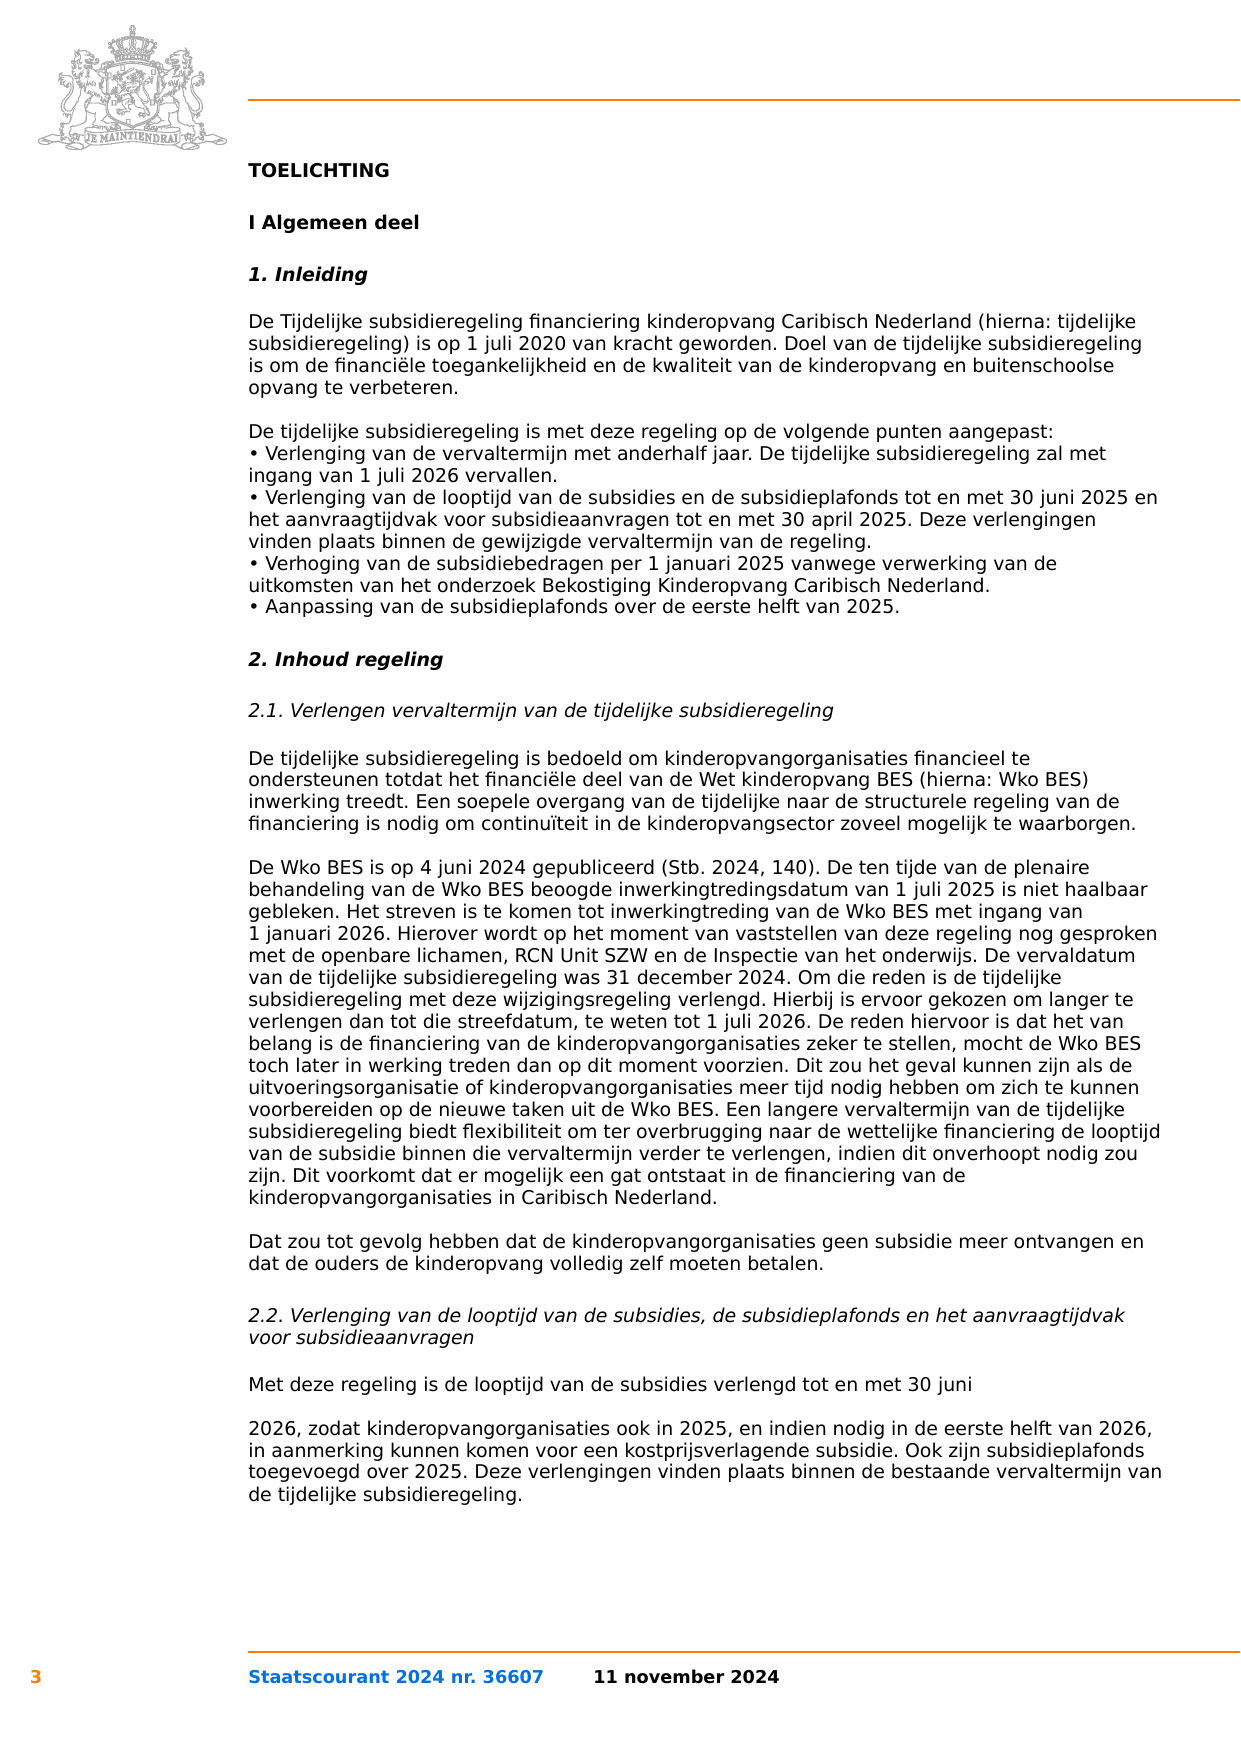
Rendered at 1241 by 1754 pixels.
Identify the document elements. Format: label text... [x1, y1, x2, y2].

text De Wko BES is op 4 juni 2024 gepubliceerd (Stb. 2024, 140). De ten tijde van de plenaire behandeling van de Wko BES beoogde inwerkingtredingsdatum van 1 juli 2025 is niet haalbaar gebleken. Het streven is te komen tot inwerkingtreding van de Wko BES met ingang van 1 januari 2026. Hierover wordt op het moment van vaststellen van deze regeling nog gesproken met de openbare lichamen, RCN Unit SZW en de Inspectie van het onderwijs. De vervaldatum van de tijdelijke subsidieregeling was 31 december 2024. Om die reden is de tijdelijke subsidieregeling met deze wijzigingsregeling verlengd. Hierbij is ervoor gekozen om langer te verlengen dan tot die streefdatum, te weten tot 1 juli 2026. De reden hiervoor is dat het van belang is de financiering van de kinderopvangorganisaties zeker te stellen, mocht de Wko BES toch later in werking treden dan op dit moment voorzien. Dit zou het geval kunnen zijn als de uitvoeringsorganisatie of kinderopvangorganisaties meer tijd nodig hebben om zich te kunnen voorbereiden op de nieuwe taken uit de Wko BES. Een langere vervaltermijn van de tijdelijke subsidieregeling biedt flexibiliteit om ter overbrugging naar de wettelijke financiering de looptijd van de subsidie binnen die vervaltermijn verder te verlengen, indien dit onverhoopt nodig zou zijn. Dit voorkomt dat er mogelijk een gat ontstaat in de financiering van de kinderopvangorganisaties in Caribisch Nederland. [248, 857, 1163, 1209]
text • Verlenging van de vervaltermijn met anderhalf jaar. De tijdelijke subsidieregeling zal met ingang van 1 juli 2026 vervallen. [248, 443, 1163, 487]
picture [38, 25, 227, 150]
text • Aanpassing van de subsidieplafonds over de eerste helft van 2025. [248, 596, 1163, 618]
subtitle 1. Inleiding [248, 264, 1163, 286]
text • Verhoging van de subsidiebedragen per 1 januari 2025 vanwege verwerking van de uitkomsten van het onderzoek Bekostiging Kinderopvang Caribisch Nederland. [248, 552, 1163, 596]
text De Tijdelijke subsidieregeling financiering kinderopvang Caribisch Nederland (hierna: tijdelijke subsidieregeling) is op 1 juli 2020 van kracht geworden. Doel van de tijdelijke subsidieregeling is om de financiële toegankelijkheid en de kwaliteit van de kinderopvang en buitenschoolse opvang te verbeteren. [248, 311, 1163, 399]
text 2026, zodat kinderopvangorganisaties ook in 2025, en indien nodig in de eerste helft van 2026, in aanmerking kunnen komen voor een kostprijsverlagende subsidie. Ook zijn subsidieplafonds toegevoegd over 2025. Deze verlengingen vinden plaats binnen de bestaande vervaltermijn van de tijdelijke subsidieregeling. [248, 1417, 1163, 1505]
subtitle 2.1. Verlengen vervaltermijn van de tijdelijke subsidieregeling [248, 700, 1163, 722]
text Met deze regeling is de looptijd van de subsidies verlengd tot en met 30 juni [248, 1374, 1163, 1396]
text Dat zou tot gevolg hebben dat de kinderopvangorganisaties geen subsidie meer ontvangen en dat de ouders de kinderopvang volledig zelf moeten betalen. [248, 1231, 1163, 1275]
text De tijdelijke subsidieregeling is met deze regeling op de volgende punten aangepast: [248, 421, 1163, 443]
subtitle TOELICHTING [248, 160, 1163, 182]
subtitle 2.2. Verlenging van de looptijd van de subsidies, de subsidieplafonds en het aanvraagtijdvak voor subsidieaanvragen [248, 1305, 1163, 1349]
text • Verlenging van de looptijd van de subsidies en de subsidieplafonds tot en met 30 juni 2025 en het aanvraagtijdvak voor subsidieaanvragen tot en met 30 april 2025. Deze verlengingen vinden plaats binnen de gewijzigde vervaltermijn van de regeling. [248, 487, 1163, 552]
text De tijdelijke subsidieregeling is bedoeld om kinderopvangorganisaties financieel te ondersteunen totdat het financiële deel van de Wet kinderopvang BES (hierna: Wko BES) inwerking treedt. Een soepele overgang van de tijdelijke naar de structurele regeling van de financiering is nodig om continuïteit in de kinderopvangsector zoveel mogelijk te waarborgen. [248, 747, 1163, 835]
subtitle 2. Inhoud regeling [248, 648, 1163, 670]
subtitle I Algemeen deel [248, 212, 1163, 234]
